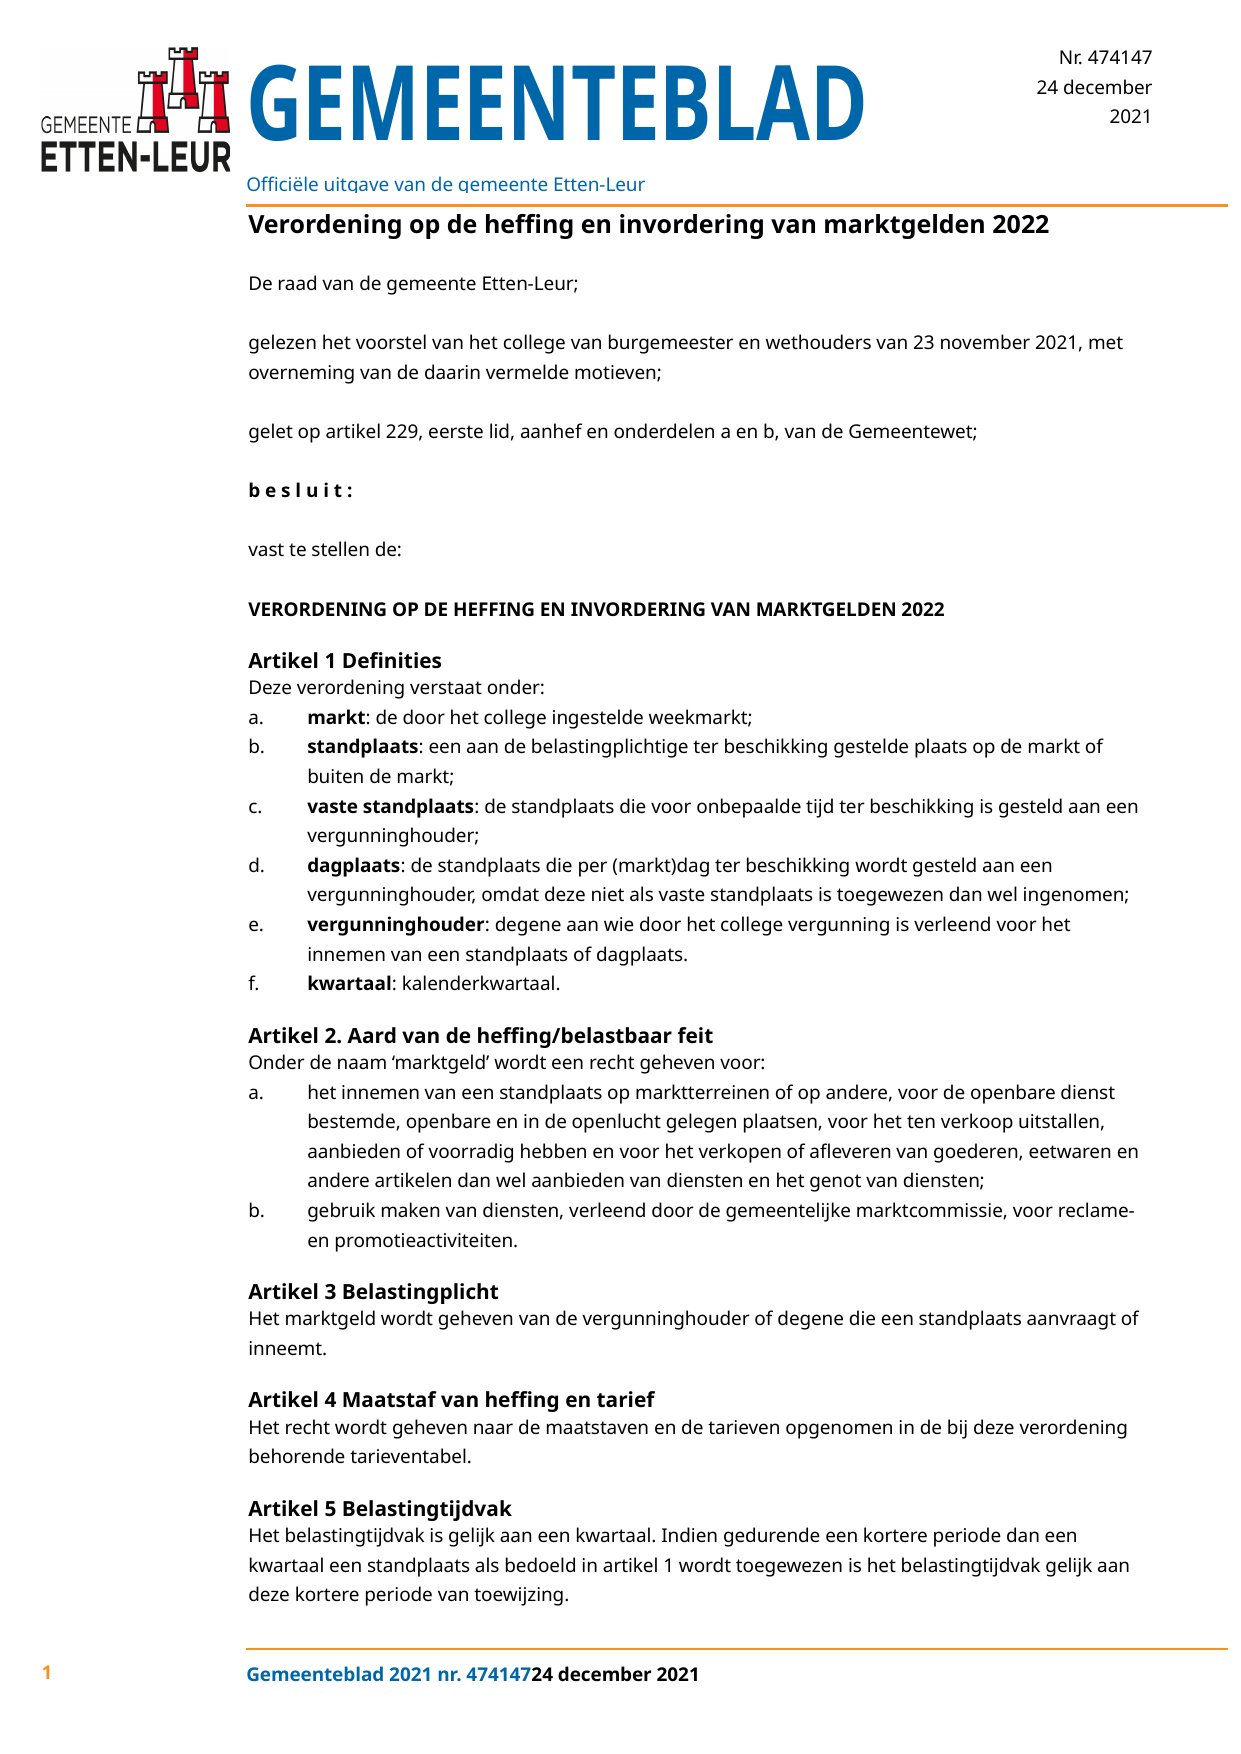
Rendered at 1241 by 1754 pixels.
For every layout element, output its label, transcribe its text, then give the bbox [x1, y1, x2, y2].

text b e s l u i t : [248, 477, 1152, 503]
picture [41, 47, 231, 172]
text Artikel 5 Belastingtijdvak [248, 1494, 1152, 1522]
list markt: de door het college ingestelde weekmarkt; [248, 704, 1152, 730]
list kwartaal: kalenderkwartaal. [248, 970, 1152, 996]
text Artikel 2. Aard van de heffing/belastbaar feit [248, 1021, 1152, 1049]
text Het belastingtijdvak is gelijk aan een kwartaal. Indien gedurende een kortere periode dan een kwartaal een standplaats als bedoeld in artikel 1 wordt toegewezen is het belastingtijdvak gelijk aan deze kortere periode van toewijzing. [248, 1522, 1152, 1607]
list het innemen van een standplaats op marktterreinen of op andere, voor de openbare dienst bestemde, openbare en in de openlucht gelegen plaatsen, voor het ten verkoop uitstallen, aanbieden of voorradig hebben en voor het verkopen of afleveren van goederen, eetwaren en andere artikelen dan wel aanbieden van diensten en het genot van diensten; [248, 1079, 1152, 1193]
text gelezen het voorstel van het college van burgemeester en wethouders van 23 november 2021, met overneming van de daarin vermelde motieven; [248, 329, 1152, 385]
list gebruik maken van diensten, verleend door de gemeentelijke marktcommissie, voor reclame- en promotieactiviteiten. [248, 1197, 1152, 1252]
list dagplaats: de standplaats die per (markt)dag ter beschikking wordt gesteld aan een vergunninghouder, omdat deze niet als vaste standplaats is toegewezen dan wel ingenomen; [248, 852, 1152, 907]
text Het marktgeld wordt geheven van de vergunninghouder of degene die een standplaats aanvraagt of inneemt. [248, 1306, 1152, 1361]
text vast te stellen de: [248, 537, 1152, 562]
text Artikel 3 Belastingplicht [248, 1277, 1152, 1306]
text VERORDENING OP DE HEFFING EN INVORDERING VAN MARKTGELDEN 2022 [248, 596, 1152, 621]
list vergunninghouder: degene aan wie door het college vergunning is verleend voor het innemen van een standplaats of dagplaats. [248, 911, 1152, 967]
text Onder de naam ‘marktgeld’ wordt een recht geheven voor: [248, 1049, 1152, 1075]
text Artikel 1 Definities [248, 646, 1152, 674]
text Verordening op de heffing en invordering van marktgelden 2022 [248, 207, 1152, 241]
list vaste standplaats: de standplaats die voor onbepaalde tijd ter beschikking is gesteld aan een vergunninghouder; [248, 793, 1152, 848]
text De raad van de gemeente Etten-Leur; [248, 270, 1152, 296]
text gelet op artikel 229, eerste lid, aanhef en onderdelen a en b, van de Gemeentewet; [248, 418, 1152, 444]
text Artikel 4 Maatstaf van heffing en tarief [248, 1386, 1152, 1414]
text Het recht wordt geheven naar de maatstaven en de tarieven opgenomen in de bij deze verordening behorende tarieventabel. [248, 1414, 1152, 1469]
list standplaats: een aan de belastingplichtige ter beschikking gestelde plaats op de markt of buiten de markt; [248, 734, 1152, 789]
text Deze verordening verstaat onder: [248, 674, 1152, 700]
